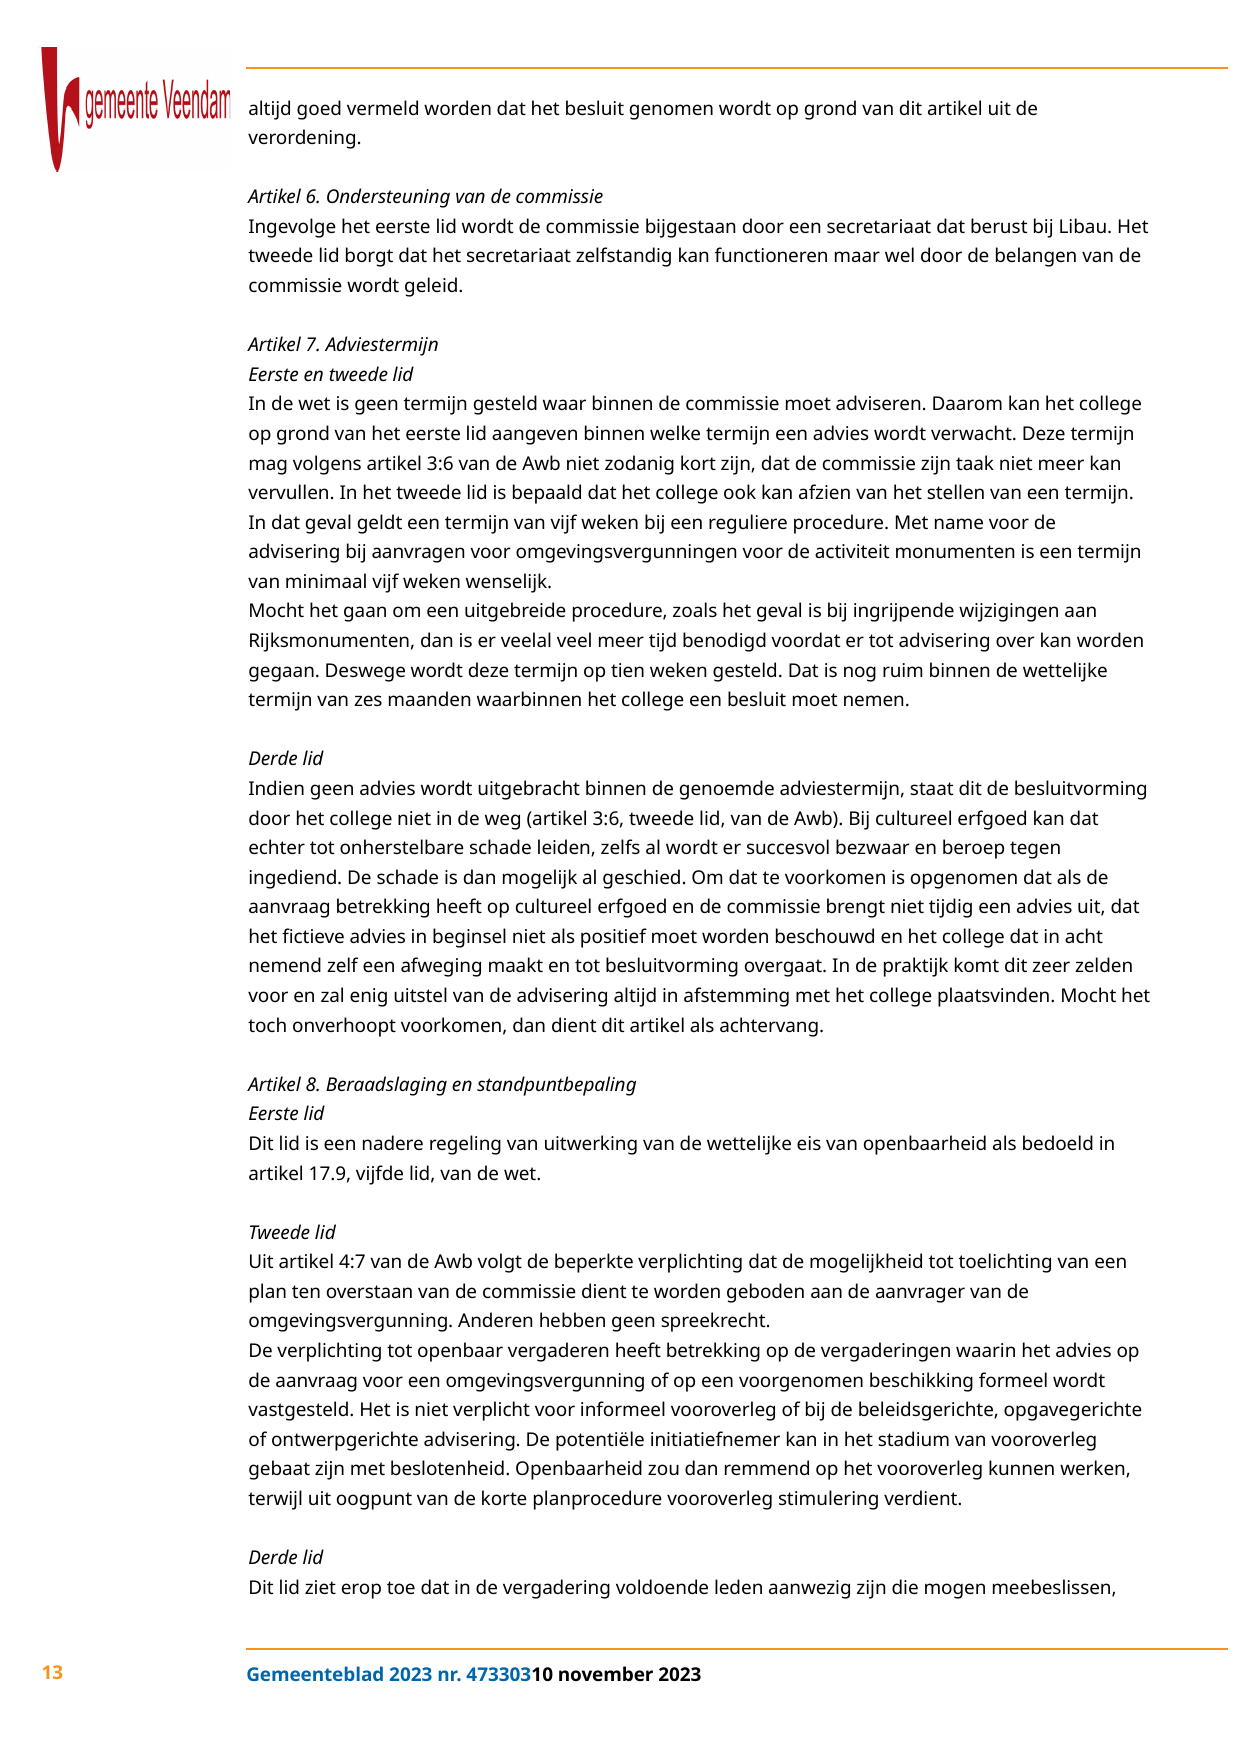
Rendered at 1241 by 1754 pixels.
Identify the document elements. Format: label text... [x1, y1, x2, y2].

text Tweede lid [248, 1219, 1152, 1245]
text Derde lid [248, 1544, 1152, 1570]
text Ingevolge het eerste lid wordt de commissie bijgestaan door een secretariaat dat berust bij Libau. Het tweede lid borgt dat het secretariaat zelfstandig kan functioneren maar wel door de belangen van de commissie wordt geleid. [248, 213, 1152, 298]
text Artikel 8. Beraadslaging en standpuntbepaling [248, 1071, 1152, 1097]
text Uit artikel 4:7 van de Awb volgt de beperkte verplichting dat de mogelijkheid tot toelichting van een plan ten overstaan van de commissie dient te worden geboden aan de aanvrager van de omgevingsvergunning. Anderen hebben geen spreekrecht. [248, 1248, 1152, 1333]
picture [41, 47, 231, 172]
text altijd goed vermeld worden dat het besluit genomen wordt op grond van dit artikel uit de verordening. [248, 95, 1152, 150]
text Eerste lid [248, 1101, 1152, 1126]
text Mocht het gaan om een uitgebreide procedure, zoals het geval is bij ingrijpende wijzigingen aan Rijksmonumenten, dan is er veelal veel meer tijd benodigd voordat er tot advisering over kan worden gegaan. Deswege wordt deze termijn op tien weken gesteld. Dat is nog ruim binnen de wettelijke termijn van zes maanden waarbinnen het college een besluit moet nemen. [248, 598, 1152, 712]
text Artikel 7. Adviestermijn [248, 331, 1152, 357]
text In de wet is geen termijn gesteld waar binnen de commissie moet adviseren. Daarom kan het college op grond van het eerste lid aangeven binnen welke termijn een advies wordt verwacht. Deze termijn mag volgens artikel 3:6 van de Awb niet zodanig kort zijn, dat de commissie zijn taak niet meer kan vervullen. In het tweede lid is bepaald dat het college ook kan afzien van het stellen van een termijn. In dat geval geldt een termijn van vijf weken bij een reguliere procedure. Met name voor de advisering bij aanvragen voor omgevingsvergunningen voor de activiteit monumenten is een termijn van minimaal vijf weken wenselijk. [248, 391, 1152, 594]
text Indien geen advies wordt uitgebracht binnen de genoemde adviestermijn, staat dit de besluitvorming door het college niet in de weg (artikel 3:6, tweede lid, van de Awb). Bij cultureel erfgoed kan dat echter tot onherstelbare schade leiden, zelfs al wordt er succesvol bezwaar en beroep tegen ingediend. De schade is dan mogelijk al geschied. Om dat te voorkomen is opgenomen dat als de aanvraag betrekking heeft op cultureel erfgoed en de commissie brengt niet tijdig een advies uit, dat het fictieve advies in beginsel niet als positief moet worden beschouwd en het college dat in acht nemend zelf een afweging maakt en tot besluitvorming overgaat. In de praktijk komt dit zeer zelden voor en zal enig uitstel van de advisering altijd in afstemming met het college plaatsvinden. Mocht het toch onverhoopt voorkomen, dan dient dit artikel als achtervang. [248, 775, 1152, 1038]
text De verplichting tot openbaar vergaderen heeft betrekking op de vergaderingen waarin het advies op de aanvraag voor een omgevingsvergunning of op een voorgenomen beschikking formeel wordt vastgesteld. Het is niet verplicht voor informeel vooroverleg of bij de beleidsgerichte, opgavegerichte of ontwerpgerichte advisering. De potentiële initiatiefnemer kan in het stadium van vooroverleg gebaat zijn met beslotenheid. Openbaarheid zou dan remmend op het vooroverleg kunnen werken, terwijl uit oogpunt van de korte planprocedure vooroverleg stimulering verdient. [248, 1337, 1152, 1511]
text Artikel 6. Ondersteuning van de commissie [248, 183, 1152, 209]
text Dit lid ziet erop toe dat in de vergadering voldoende leden aanwezig zijn die mogen meebeslissen, [248, 1574, 1152, 1600]
text Dit lid is een nadere regeling van uitwerking van de wettelijke eis van openbaarheid als bedoeld in artikel 17.9, vijfde lid, van de wet. [248, 1130, 1152, 1186]
text Eerste en tweede lid [248, 361, 1152, 387]
text Derde lid [248, 746, 1152, 771]
